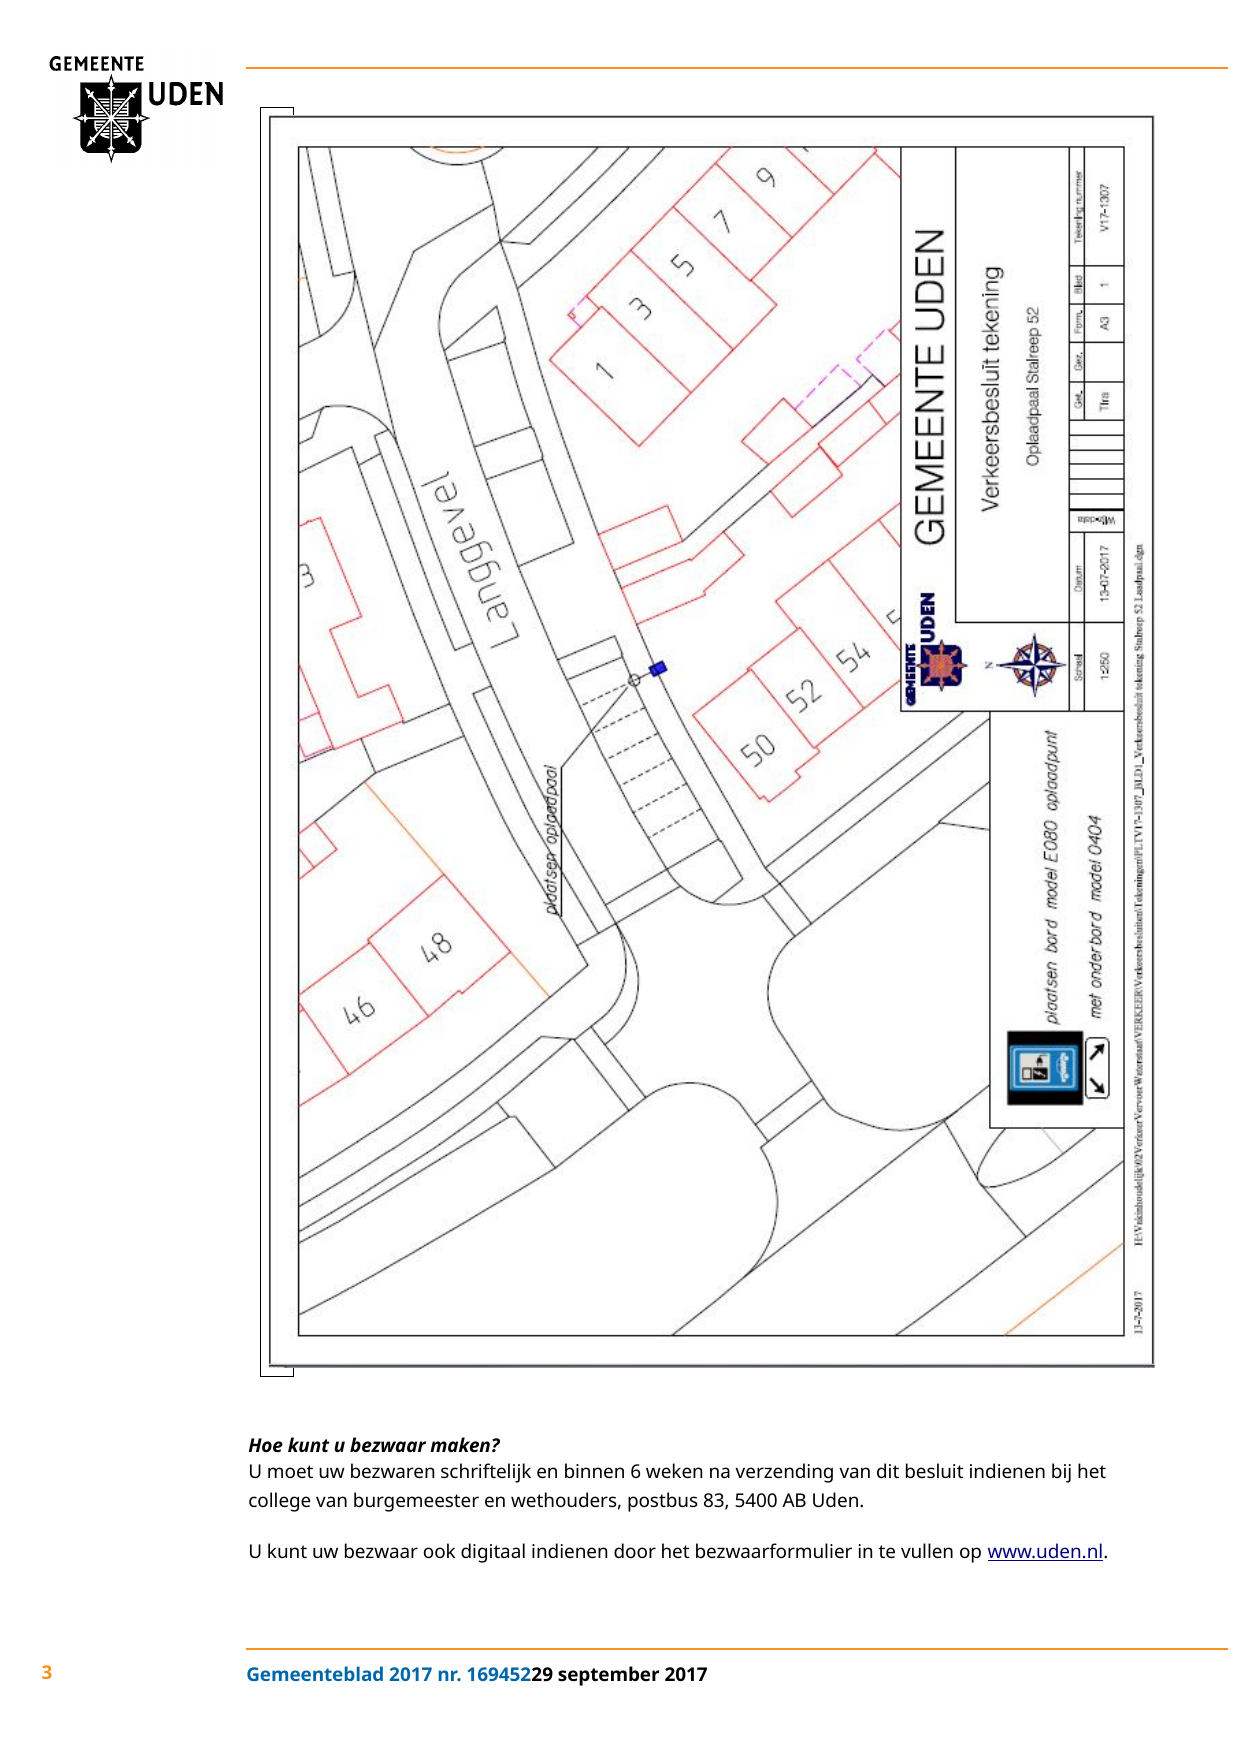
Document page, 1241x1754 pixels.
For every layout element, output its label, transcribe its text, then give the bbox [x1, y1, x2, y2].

picture [268, 115, 1155, 1368]
text U kunt uw bezwaar ook digitaal indienen door het bezwaarformulier in te vullen op www.uden.nl. [248, 1538, 1152, 1564]
picture [41, 47, 231, 172]
text Hoe kunt u bezwaar maken? [248, 1432, 1152, 1458]
text U moet uw bezwaren schriftelijk en binnen 6 weken na verzending van dit besluit indienen bij het college van burgemeester en wethouders, postbus 83, 5400 AB Uden. [248, 1458, 1152, 1513]
